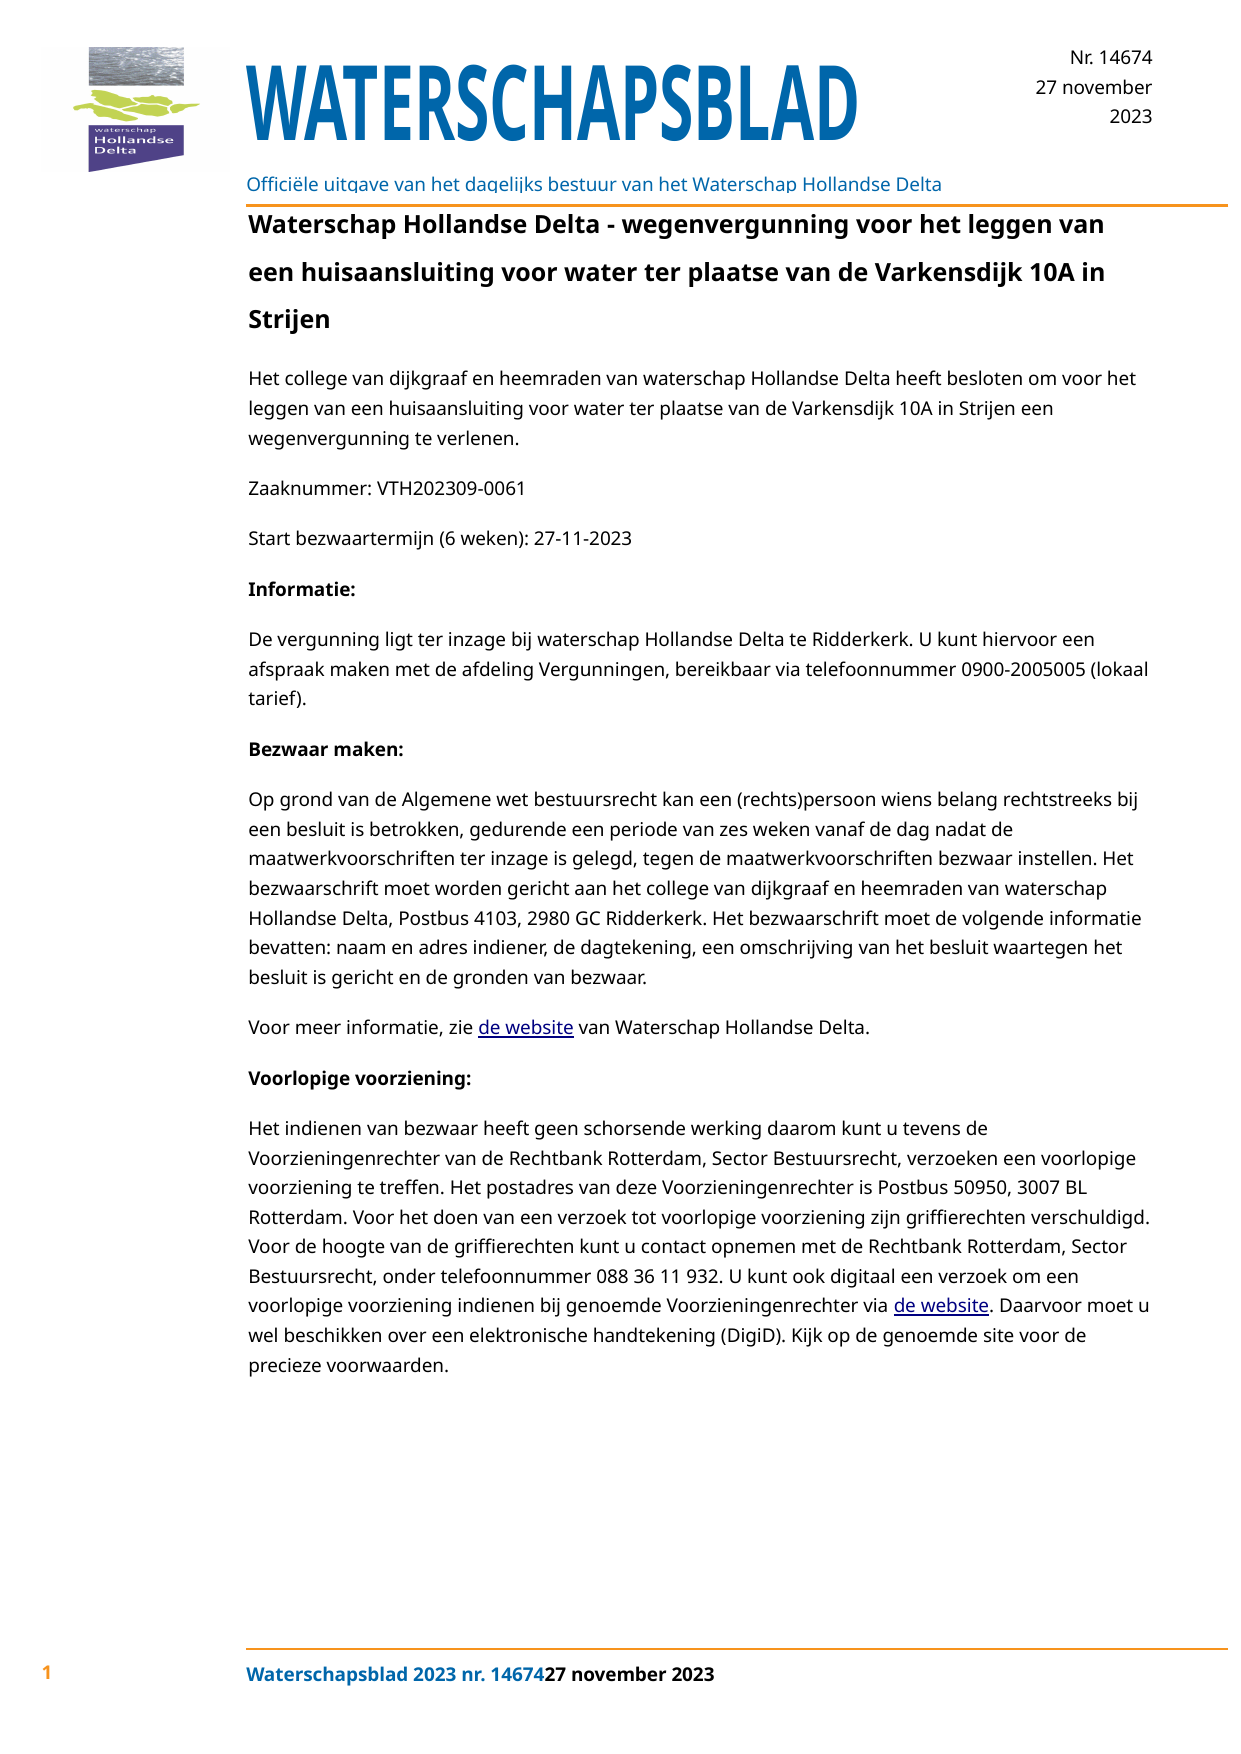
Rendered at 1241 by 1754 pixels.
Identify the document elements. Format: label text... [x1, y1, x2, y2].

text Voor meer informatie, zie de website van Waterschap Hollandse Delta. [248, 1014, 1152, 1040]
text Voorlopige voorziening: [248, 1065, 1152, 1090]
text Zaaknummer: VTH202309-0061 [248, 475, 1152, 501]
picture [41, 47, 231, 172]
text Het indienen van bezwaar heeft geen schorsende werking daarom kunt u tevens de Voorzieningenrechter van de Rechtbank Rotterdam, Sector Bestuursrecht, verzoeken een voorlopige voorziening te treffen. Het postadres van deze Voorzieningenrechter is Postbus 50950, 3007 BL Rotterdam. Voor het doen van een verzoek tot voorlopige voorziening zijn griffierechten verschuldigd. Voor de hoogte van de griffierechten kunt u contact opnemen met de Rechtbank Rotterdam, Sector Bestuursrecht, onder telefoonnummer 088 36 11 932. U kunt ook digitaal een verzoek om een voorlopige voorziening indienen bij genoemde Voorzieningenrechter via de website. Daarvoor moet u wel beschikken over een elektronische handtekening (DigiD). Kijk op de genoemde site voor de precieze voorwaarden. [248, 1115, 1152, 1377]
text Het college van dijkgraaf en heemraden van waterschap Hollandse Delta heeft besloten om voor het leggen van een huisaansluiting voor water ter plaatse van de Varkensdijk 10A in Strijen een wegenvergunning te verlenen. [248, 366, 1152, 450]
text De vergunning ligt ter inzage bij waterschap Hollandse Delta te Ridderkerk. U kunt hiervoor een afspraak maken met de afdeling Vergunningen, bereikbaar via telefoonnummer 0900-2005005 (lokaal tarief). [248, 626, 1152, 711]
text Informatie: [248, 576, 1152, 602]
text Waterschap Hollandse Delta - wegenvergunning voor het leggen van een huisaansluiting voor water ter plaatse van de Varkensdijk 10A in Strijen [248, 207, 1152, 336]
text Bezwaar maken: [248, 736, 1152, 762]
text Op grond van de Algemene wet bestuursrecht kan een (rechts)persoon wiens belang rechtstreeks bij een besluit is betrokken, gedurende een periode van zes weken vanaf de dag nadat de maatwerkvoorschriften ter inzage is gelegd, tegen de maatwerkvoorschriften bezwaar instellen. Het bezwaarschrift moet worden gericht aan het college van dijkgraaf en heemraden van waterschap Hollandse Delta, Postbus 4103, 2980 GC Ridderkerk. Het bezwaarschrift moet de volgende informatie bevatten: naam en adres indiener, de dagtekening, een omschrijving van het besluit waartegen het besluit is gericht en de gronden van bezwaar. [248, 786, 1152, 989]
text Start bezwaartermijn (6 weken): 27-11-2023 [248, 526, 1152, 551]
